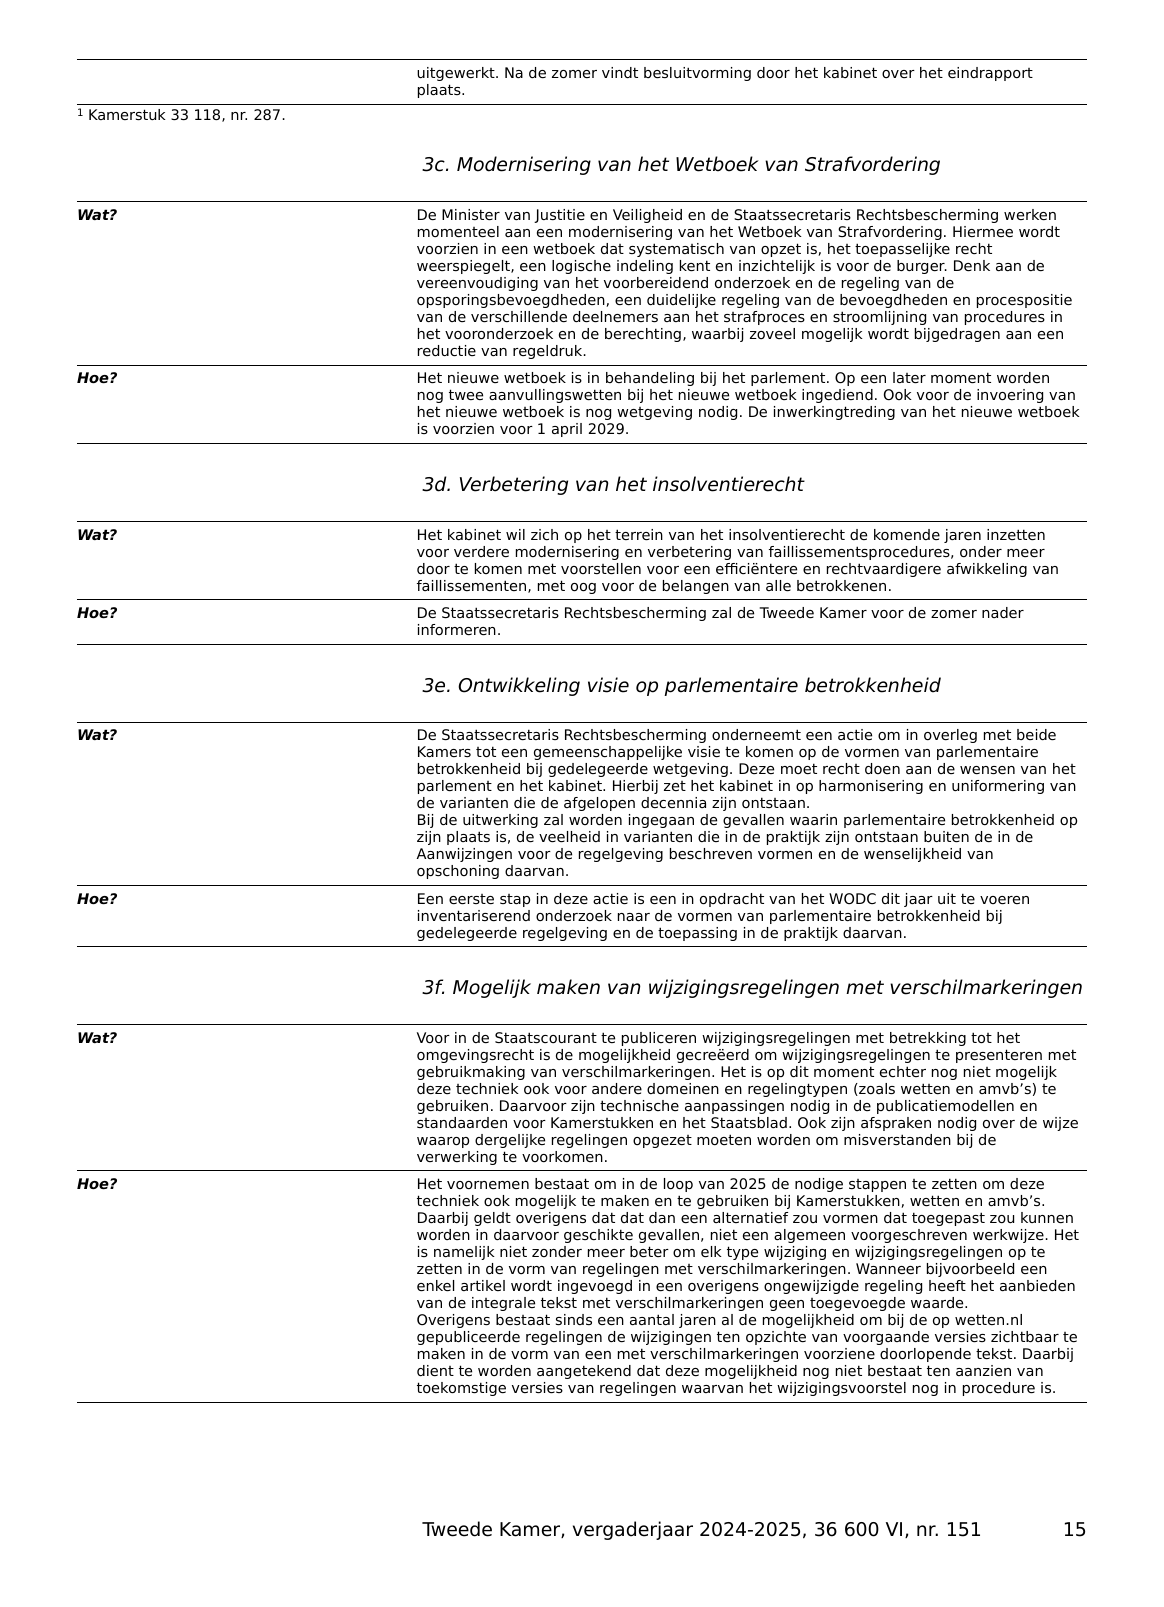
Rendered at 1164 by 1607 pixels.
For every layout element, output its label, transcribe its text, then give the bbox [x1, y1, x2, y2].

table_header Wat? [77, 1025, 410, 1170]
table_header Voor in de Staatscourant te publiceren wijzigingsregelingen met betrekking tot het omgevingsrecht is de mogelijkheid gecreëerd om wijzigingsregelingen te presenteren met gebruikmaking van verschilmarkeringen. Het is op dit moment echter nog niet mogelijk deze techniek ook voor andere domeinen en regelingtypen (zoals wetten en amvb’s) te gebruiken. Daarvoor zijn technische aanpassingen nodig in de publicatiemodellen en standaarden voor Kamerstukken en het Staatsblad. Ook zijn afspraken nodig over de wijze waarop dergelijke regelingen opgezet moeten worden om misverstanden bij de verwerking te voorkomen. [410, 1025, 1087, 1170]
table_cell De Staatssecretaris Rechtsbescherming zal de Tweede Kamer voor de zomer nader informeren. [410, 600, 1087, 643]
table_cell Het voornemen bestaat om in de loop van 2025 de nodige stappen te zetten om deze techniek ook mogelijk te maken en te gebruiken bij Kamerstukken, wetten en amvb’s. Daarbij geldt overigens dat dat dan een alternatief zou vormen dat toegepast zou kunnen worden in daarvoor geschikte gevallen, niet een algemeen voorgeschreven werkwijze. Het is namelijk niet zonder meer beter om elk type wijziging en wijzigingsregelingen op te zetten in de vorm van regelingen met verschilmarkeringen. Wanneer bijvoorbeeld een enkel artikel wordt ingevoegd in een overigens ongewijzigde regeling heeft het aanbieden van de integrale tekst met verschilmarkeringen geen toegevoegde waarde. Overigens bestaat sinds een aantal jaren al de mogelijkheid om bij de op wetten.nl gepubliceerde regelingen de wijzigingen ten opzichte van voorgaande versies zichtbaar te maken in de vorm van een met verschilmarkeringen voorziene doorlopende tekst. Daarbij dient te worden aangetekend dat deze mogelijkheid nog niet bestaat ten aanzien van toekomstige versies van regelingen waarvan het wijzigingsvoorstel nog in procedure is. [410, 1171, 1087, 1402]
table_cell Het nieuwe wetboek is in behandeling bij het parlement. Op een later moment worden nog twee aanvullingswetten bij het nieuwe wetboek ingediend. Ook voor de invoering van het nieuwe wetboek is nog wetgeving nodig. De inwerkingtreding van het nieuwe wetboek is voorzien voor 1 april 2029. [410, 366, 1087, 443]
table_header Wat? [77, 723, 410, 885]
table_cell Hoe? [77, 886, 410, 946]
table_header De Minister van Justitie en Veiligheid en de Staatssecretaris Rechtsbescherming werken momenteel aan een modernisering van het Wetboek van Strafvordering. Hiermee wordt voorzien in een wetboek dat systematisch van opzet is, het toepasselijke recht weerspiegelt, een logische indeling kent en inzichtelijk is voor de burger. Denk aan de vereenvoudiging van het voorbereidend onderzoek en de regeling van de opsporingsbevoegdheden, een duidelijke regeling van de bevoegdheden en procespositie van de verschillende deelnemers aan het strafproces en stroomlijning van procedures in het vooronderzoek en de berechting, waarbij zoveel mogelijk wordt bijgedragen aan een reductie van regeldruk. [410, 202, 1087, 364]
subtitle 3e. Ontwikkeling visie op parlementaire betrokkenheid [422, 674, 1087, 697]
table_cell [77, 60, 410, 103]
table_cell Een eerste stap in deze actie is een in opdracht van het WODC dit jaar uit te voeren inventariserend onderzoek naar de vormen van parlementaire betrokkenheid bij gedelegeerde regelgeving en de toepassing in de praktijk daarvan. [410, 886, 1087, 946]
table_cell Hoe? [77, 366, 410, 443]
table_header Wat? [77, 522, 410, 599]
table_cell Hoe? [77, 600, 410, 643]
table_header Wat? [77, 202, 410, 364]
table_header Het kabinet wil zich op het terrein van het insolventierecht de komende jaren inzetten voor verdere modernisering en verbetering van faillissementsprocedures, onder meer door te komen met voorstellen voor een efficiëntere en rechtvaardigere afwikkeling van faillissementen, met oog voor de belangen van alle betrokkenen. [410, 522, 1087, 599]
subtitle 3d. Verbetering van het insolventierecht [422, 474, 1087, 496]
subtitle 3f. Mogelijk maken van wijzigingsregelingen met verschilmarkeringen [422, 977, 1087, 999]
table_cell uitgewerkt. Na de zomer vindt besluitvorming door het kabinet over het eindrapport plaats. [410, 60, 1087, 103]
table_cell 1 Kamerstuk 33 118, nr. 287. [77, 105, 1087, 124]
subtitle 3c. Modernisering van het Wetboek van Strafvordering [422, 154, 1087, 176]
table_header De Staatssecretaris Rechtsbescherming onderneemt een actie om in overleg met beide Kamers tot een gemeenschappelijke visie te komen op de vormen van parlementaire betrokkenheid bij gedelegeerde wetgeving. Deze moet recht doen aan de wensen van het parlement en het kabinet. Hierbij zet het kabinet in op harmonisering en uniformering van de varianten die de afgelopen decennia zijn ontstaan. Bij de uitwerking zal worden ingegaan de gevallen waarin parlementaire betrokkenheid op zijn plaats is, de veelheid in varianten die in de praktijk zijn ontstaan buiten de in de Aanwijzingen voor de regelgeving beschreven vormen en de wenselijkheid van opschoning daarvan. [410, 723, 1087, 885]
table_cell Hoe? [77, 1171, 410, 1402]
